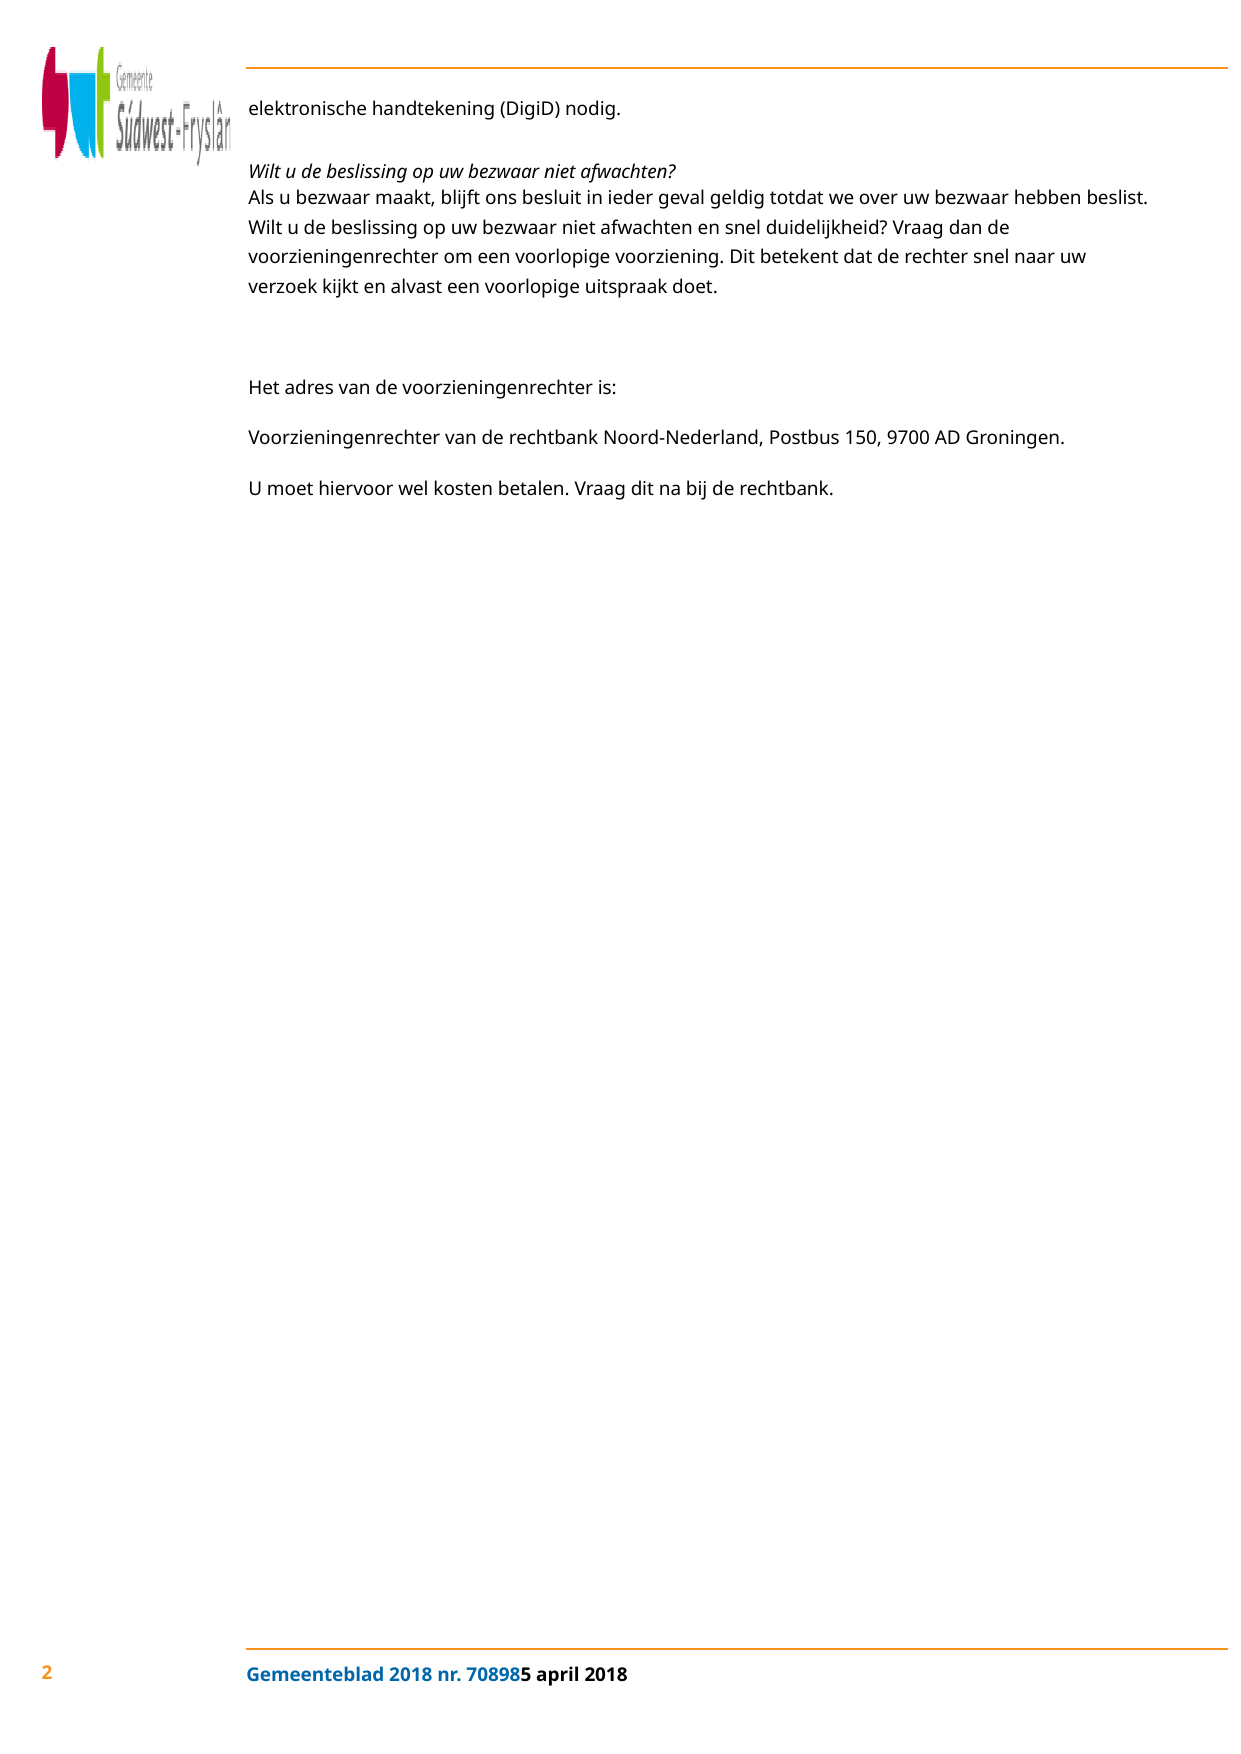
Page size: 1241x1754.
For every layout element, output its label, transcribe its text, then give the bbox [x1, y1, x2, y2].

text elektronische handtekening (DigiD) nodig. [248, 95, 1152, 121]
text Wilt u de beslissing op uw bezwaar niet afwachten? [248, 159, 1152, 184]
picture [41, 47, 231, 172]
text Voorzieningenrechter van de rechtbank Noord-Nederland, Postbus 150, 9700 AD Groningen. [248, 424, 1152, 450]
text U moet hiervoor wel kosten betalen. Vraag dit na bij de rechtbank. [248, 475, 1152, 501]
text Het adres van de voorzieningenrechter is: [248, 374, 1152, 400]
text Als u bezwaar maakt, blijft ons besluit in ieder geval geldig totdat we over uw bezwaar hebben beslist. Wilt u de beslissing op uw bezwaar niet afwachten en snel duidelijkheid? Vraag dan de voorzieningenrechter om een voorlopige voorziening. Dit betekent dat de rechter snel naar uw verzoek kijkt en alvast een voorlopige uitspraak doet. [248, 184, 1152, 299]
